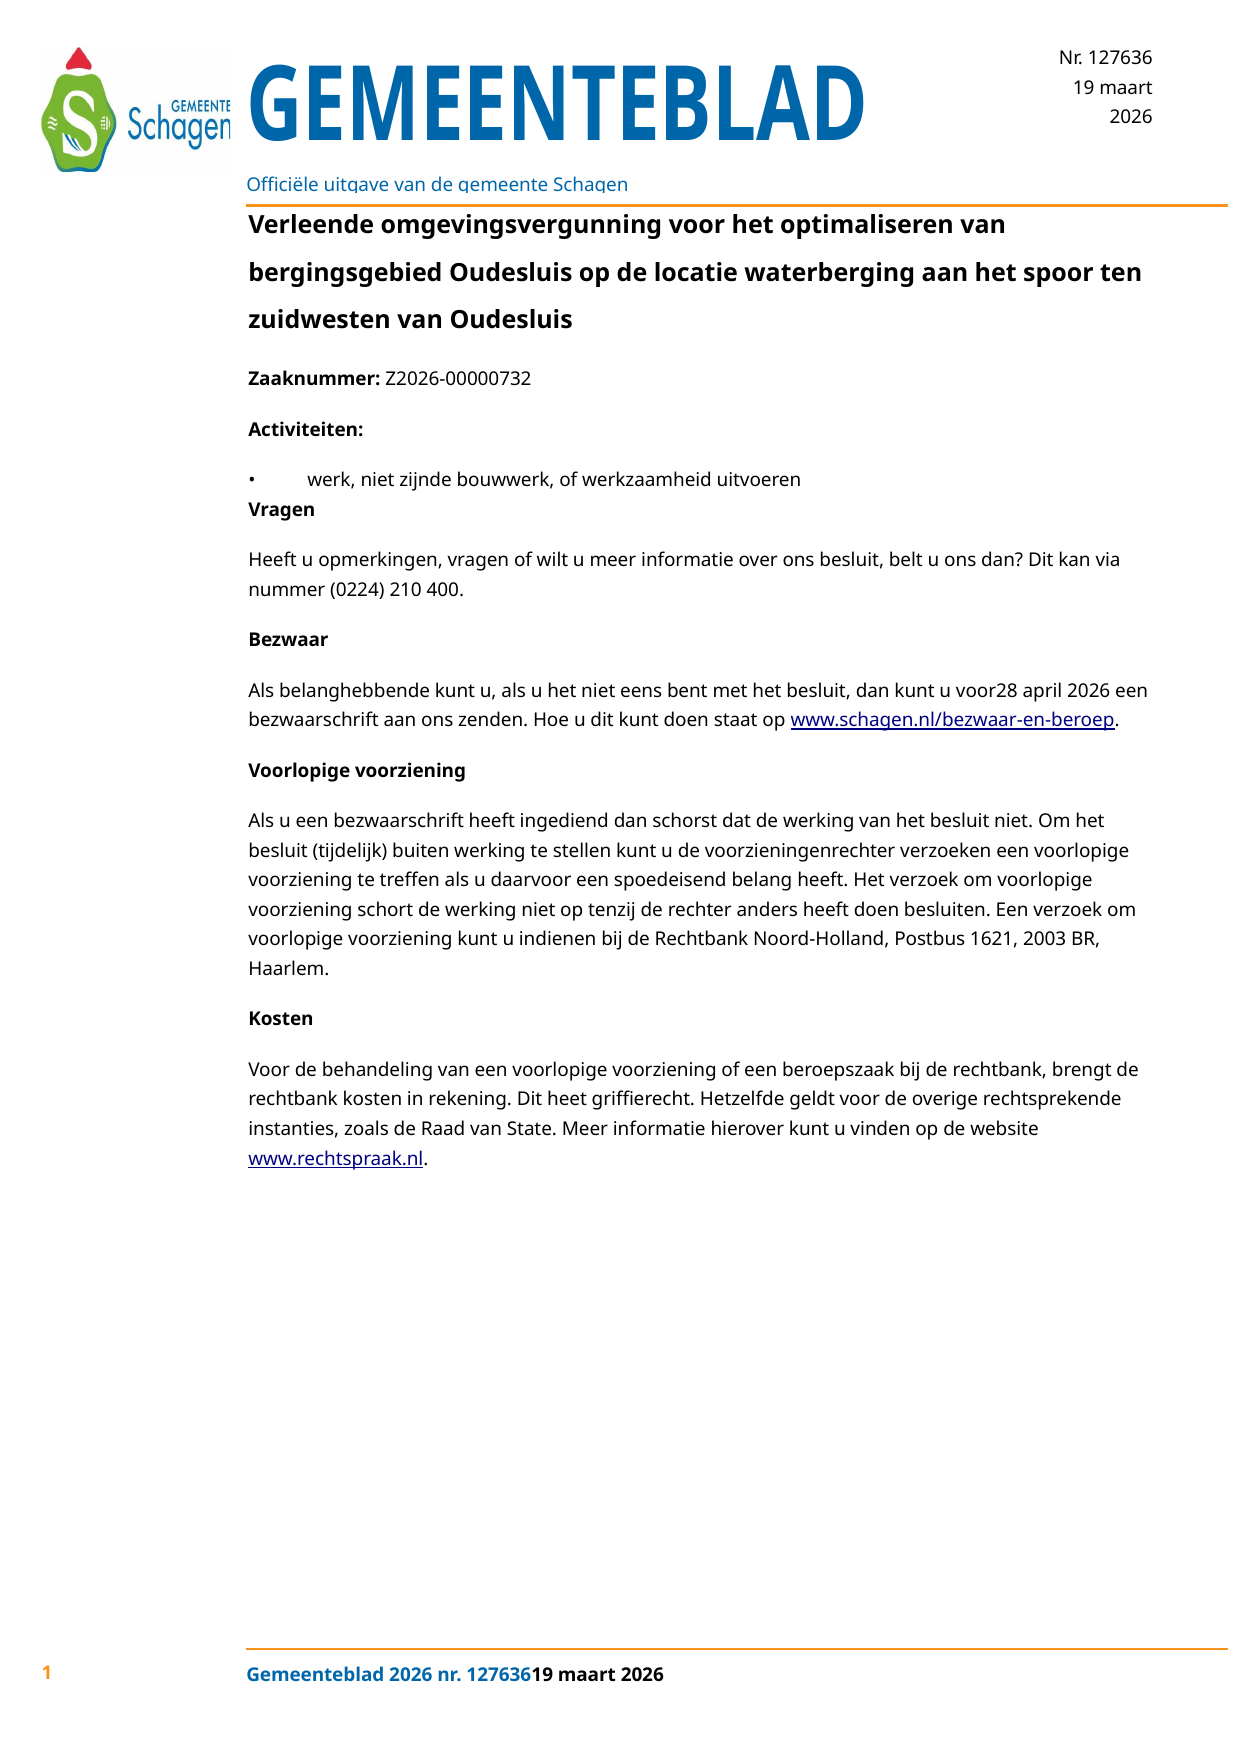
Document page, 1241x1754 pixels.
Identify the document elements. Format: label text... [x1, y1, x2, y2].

text Heeft u opmerkingen, vragen of wilt u meer informatie over ons besluit, belt u ons dan? Dit kan via nummer (0224) 210 400. [248, 546, 1152, 602]
text Zaaknummer: Z2026-00000732 [248, 366, 1152, 391]
text Voor de behandeling van een voorlopige voorziening of een beroepszaak bij de rechtbank, brengt de rechtbank kosten in rekening. Dit heet griffierecht. Hetzelfde geldt voor de overige rechtsprekende instanties, zoals de Raad van State. Meer informatie hierover kunt u vinden op de website www.rechtspraak.nl. [248, 1056, 1152, 1170]
text Verleende omgevingsvergunning voor het optimaliseren van bergingsgebied Oudesluis op de locatie waterberging aan het spoor ten zuidwesten van Oudesluis [248, 207, 1152, 336]
text Als belanghebbende kunt u, als u het niet eens bent met het besluit, dan kunt u voor28 april 2026 een bezwaarschrift aan ons zenden. Hoe u dit kunt doen staat op www.schagen.nl/bezwaar-en-beroep. [248, 677, 1152, 732]
text Als u een bezwaarschrift heeft ingediend dan schorst dat de werking van het besluit niet. Om het besluit (tijdelijk) buiten werking te stellen kunt u de voorzieningenrechter verzoeken een voorlopige voorziening te treffen als u daarvoor een spoedeisend belang heeft. Het verzoek om voorlopige voorziening schort de werking niet op tenzij de rechter anders heeft doen besluiten. Een verzoek om voorlopige voorziening kunt u indienen bij de Rechtbank Noord-Holland, Postbus 1621, 2003 BR, Haarlem. [248, 807, 1152, 981]
text Voorlopige voorziening [248, 757, 1152, 782]
text Kosten [248, 1006, 1152, 1031]
picture [41, 47, 231, 172]
text Activiteiten: [248, 416, 1152, 442]
text Bezwaar [248, 626, 1152, 652]
list werk, niet zijnde bouwwerk, of werkzaamheid uitvoeren [248, 466, 1152, 492]
text Vragen [248, 496, 1152, 522]
